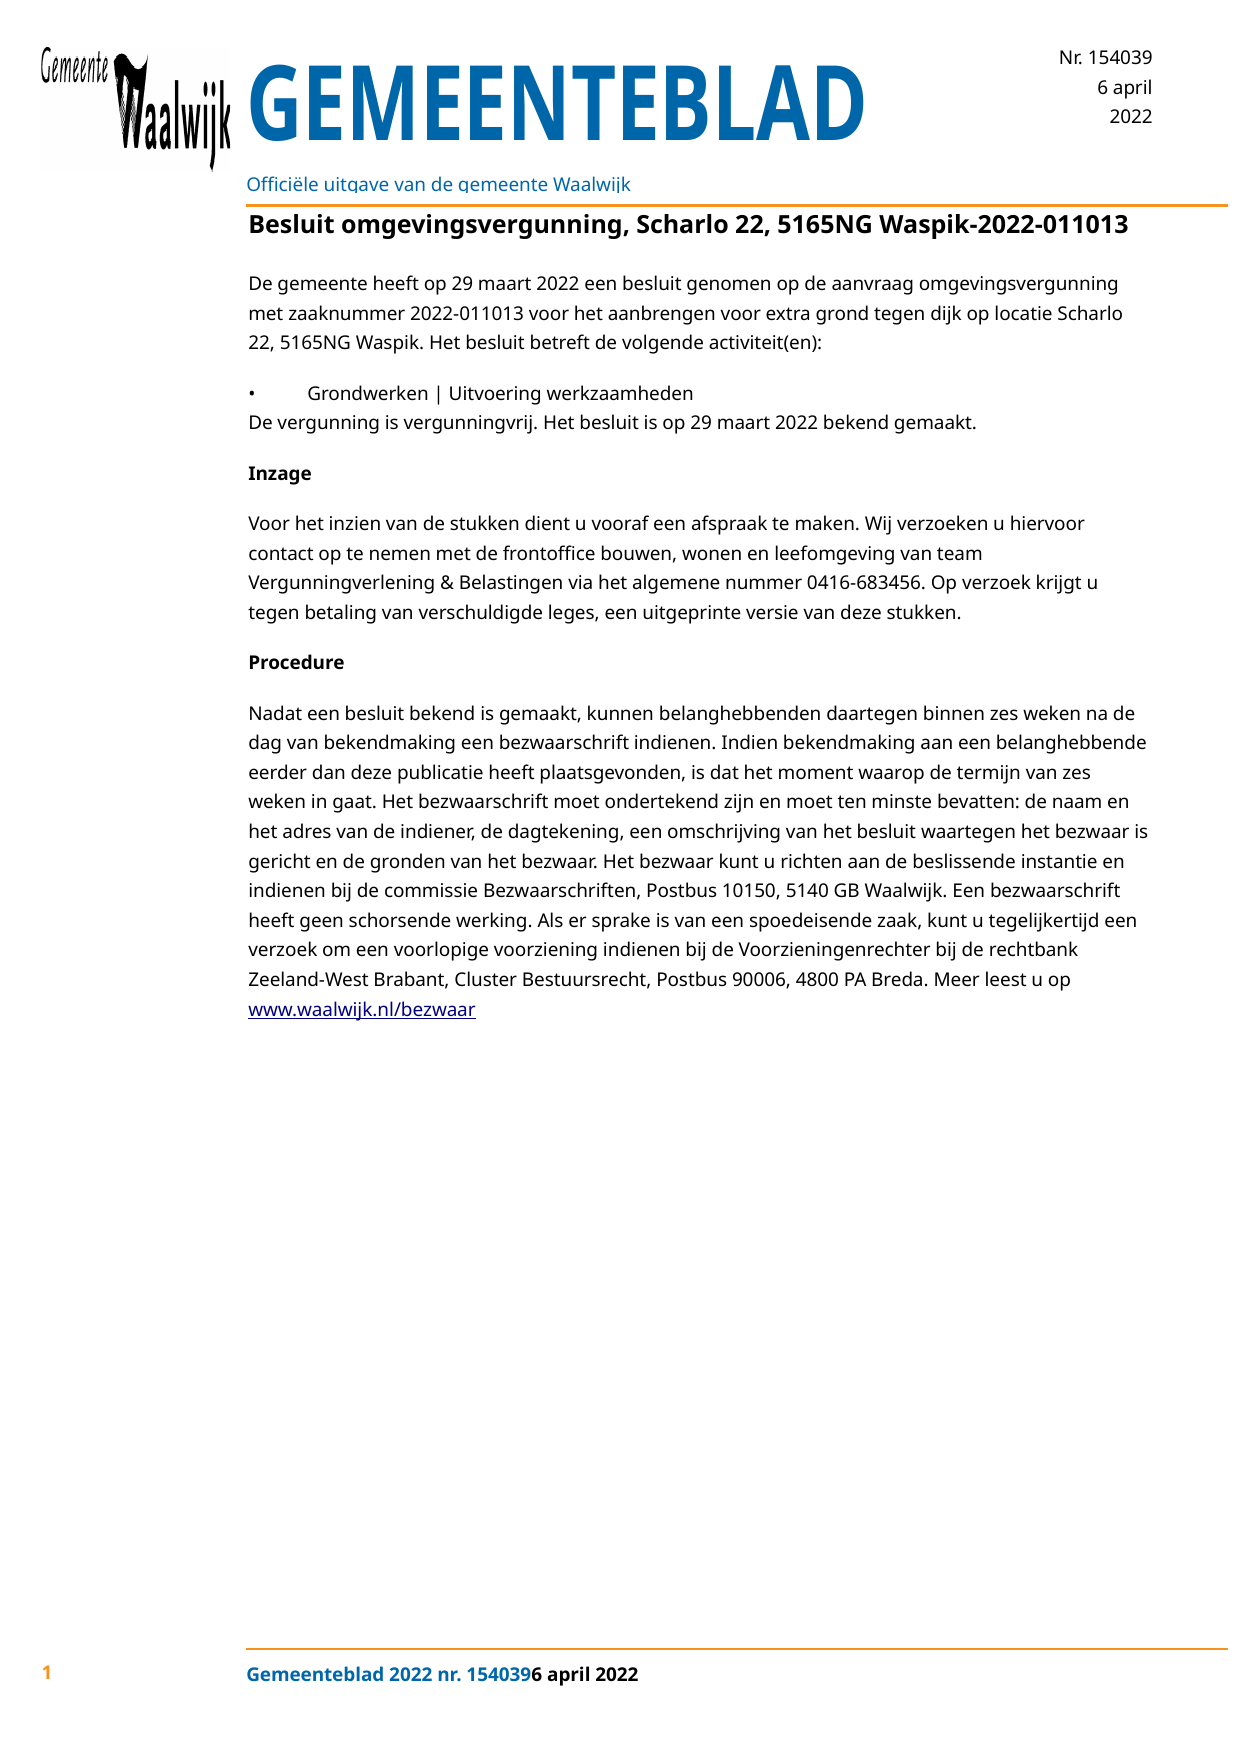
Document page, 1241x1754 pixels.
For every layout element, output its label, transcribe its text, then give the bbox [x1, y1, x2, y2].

text Besluit omgevingsvergunning, Scharlo 22, 5165NG Waspik-2022-011013 [248, 207, 1152, 241]
text De vergunning is vergunningvrij. Het besluit is op 29 maart 2022 bekend gemaakt. [248, 409, 1152, 435]
text Procedure [248, 649, 1152, 675]
text De gemeente heeft op 29 maart 2022 een besluit genomen op de aanvraag omgevingsvergunning met zaaknummer 2022-011013 voor het aanbrengen voor extra grond tegen dijk op locatie Scharlo 22, 5165NG Waspik. Het besluit betreft de volgende activiteit(en): [248, 270, 1152, 355]
text Voor het inzien van de stukken dient u vooraf een afspraak te maken. Wij verzoeken u hiervoor contact op te nemen met de frontoffice bouwen, wonen en leefomgeving van team Vergunningverlening & Belastingen via het algemene nummer 0416-683456. Op verzoek krijgt u tegen betaling van verschuldigde leges, een uitgeprinte versie van deze stukken. [248, 510, 1152, 625]
text Nadat een besluit bekend is gemaakt, kunnen belanghebbenden daartegen binnen zes weken na de dag van bekendmaking een bezwaarschrift indienen. Indien bekendmaking aan een belanghebbende eerder dan deze publicatie heeft plaatsgevonden, is dat het moment waarop de termijn van zes weken in gaat. Het bezwaarschrift moet ondertekend zijn en moet ten minste bevatten: de naam en het adres van de indiener, de dagtekening, een omschrijving van het besluit waartegen het bezwaar is gericht en de gronden van het bezwaar. Het bezwaar kunt u richten aan de beslissende instantie en indienen bij de commissie Bezwaarschriften, Postbus 10150, 5140 GB Waalwijk. Een bezwaarschrift heeft geen schorsende werking. Als er sprake is van een spoedeisende zaak, kunt u tegelijkertijd een verzoek om een voorlopige voorziening indienen bij de Voorzieningenrechter bij de rechtbank Zeeland-West Brabant, Cluster Bestuursrecht, Postbus 90006, 4800 PA Breda. Meer leest u op www.waalwijk.nl/bezwaar [248, 700, 1152, 1021]
text Inzage [248, 460, 1152, 486]
picture [41, 47, 231, 172]
list Grondwerken | Uitvoering werkzaamheden [248, 380, 1152, 406]
